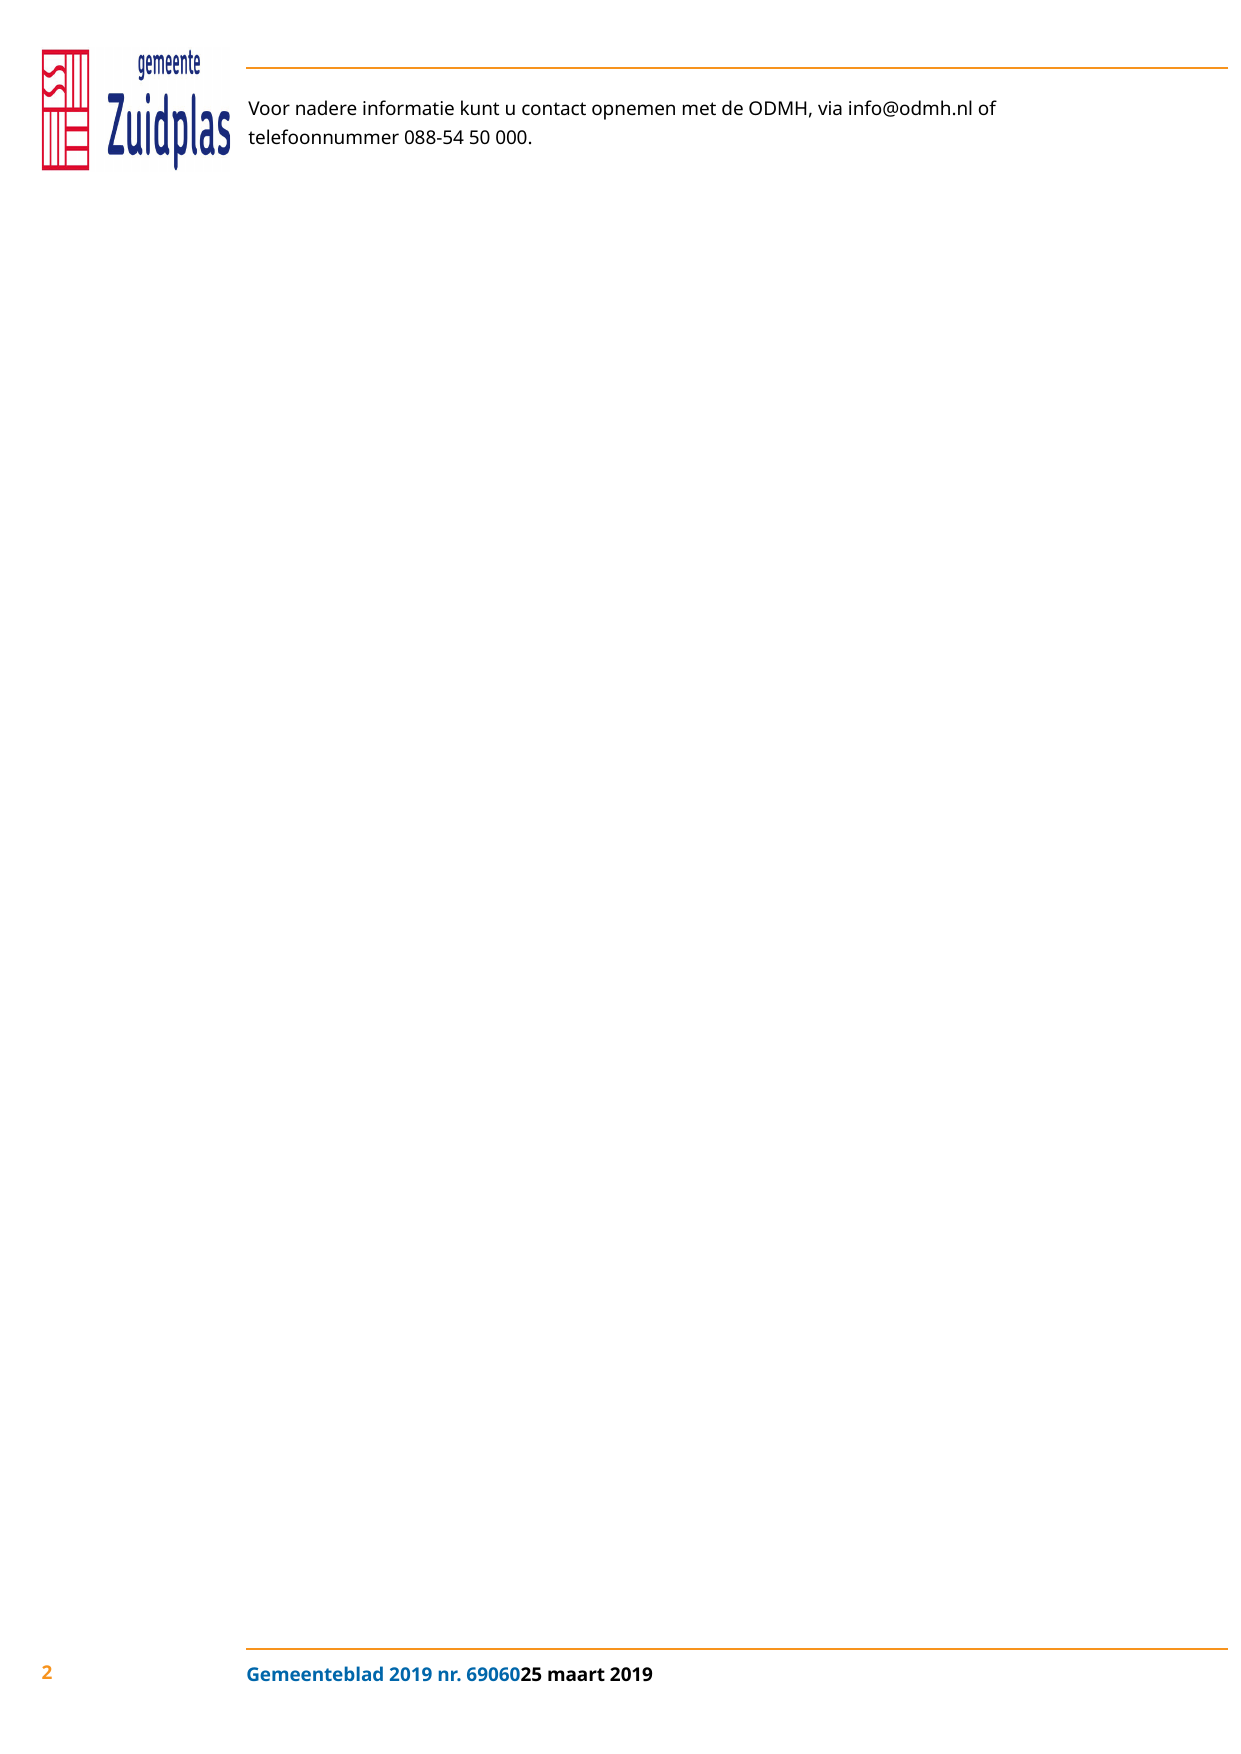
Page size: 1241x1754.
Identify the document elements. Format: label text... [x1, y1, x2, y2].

picture [41, 47, 231, 172]
text Voor nadere informatie kunt u contact opnemen met de ODMH, via info@odmh.nl of telefoonnummer 088-54 50 000. [248, 95, 1152, 150]
